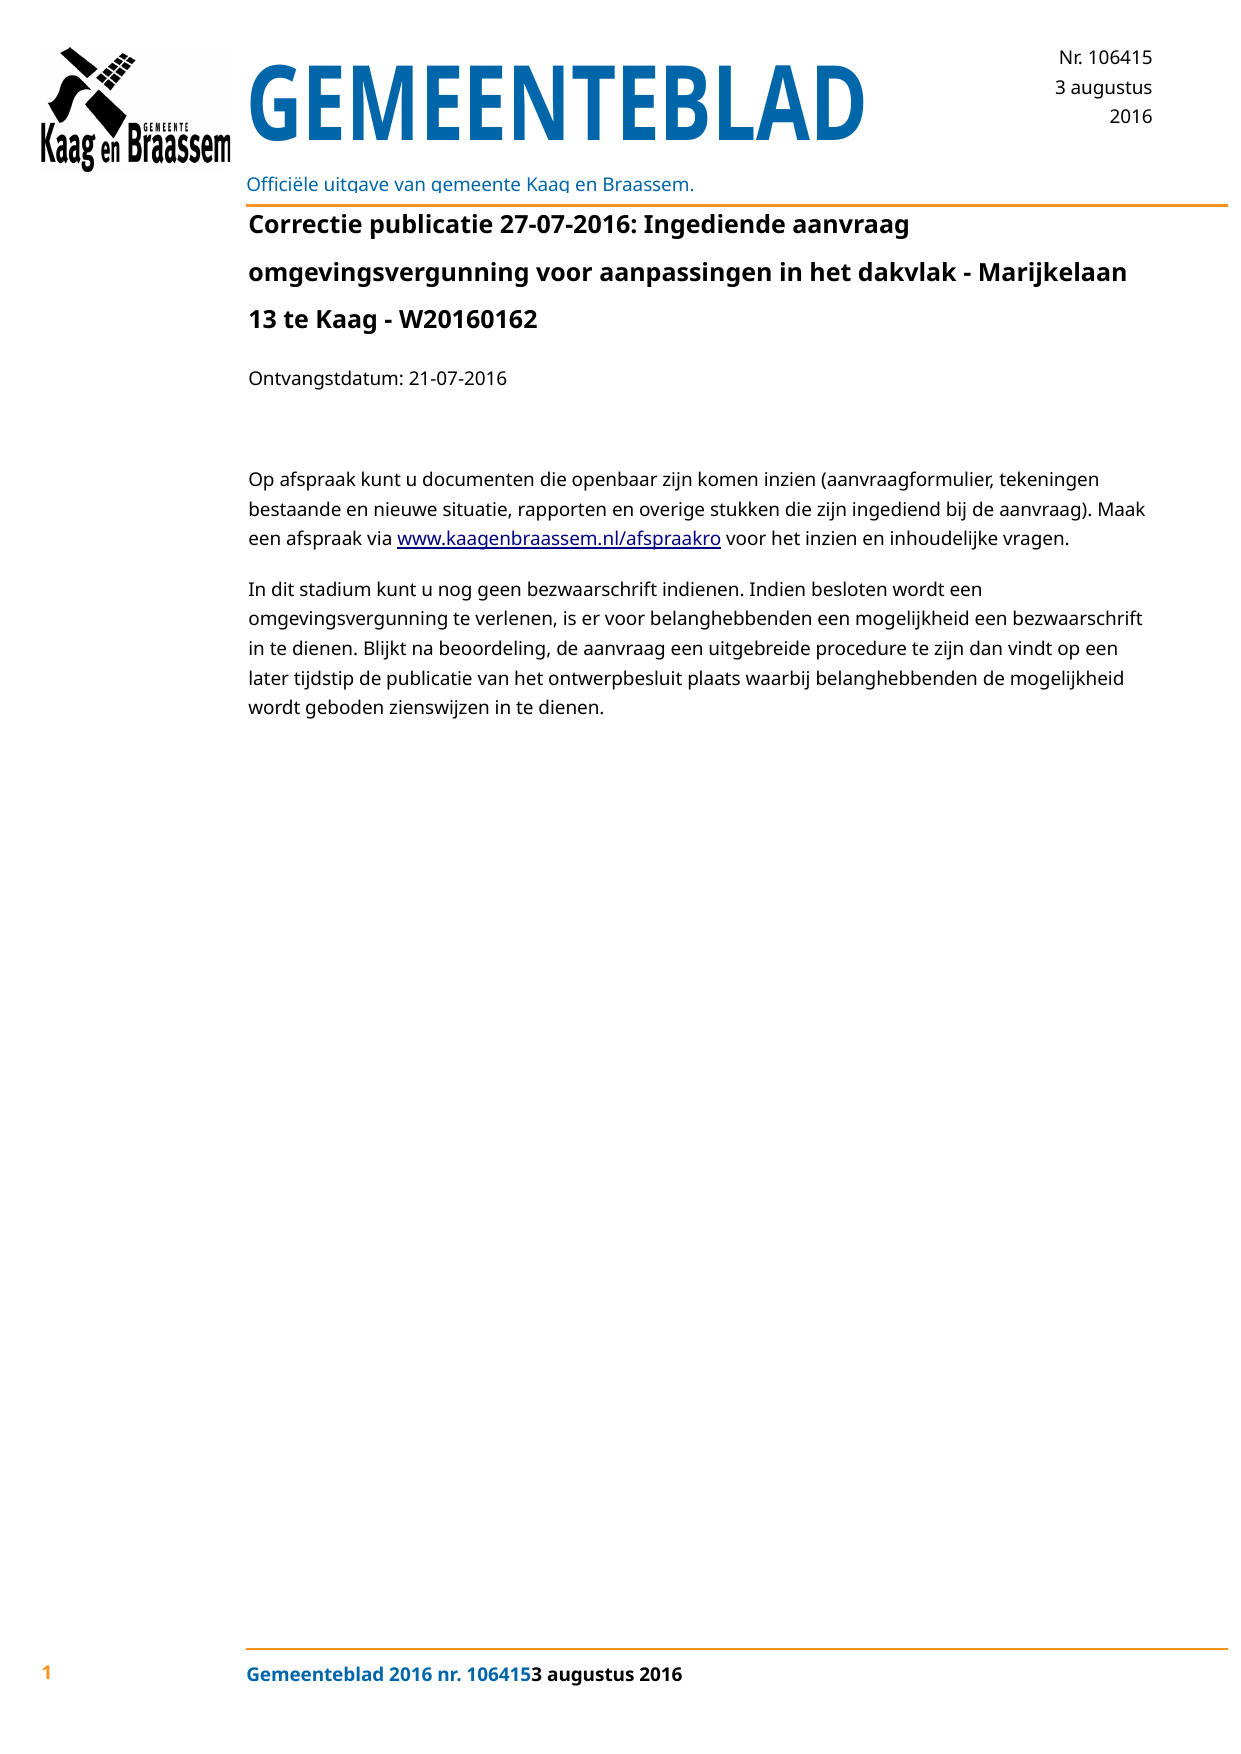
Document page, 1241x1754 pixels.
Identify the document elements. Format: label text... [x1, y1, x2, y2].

picture [41, 47, 231, 172]
text Ontvangstdatum: 21-07-2016 [248, 366, 1152, 391]
text Correctie publicatie 27-07-2016: Ingediende aanvraag omgevingsvergunning voor aanpassingen in het dakvlak - Marijkelaan 13 te Kaag - W20160162 [248, 207, 1152, 336]
text Op afspraak kunt u documenten die openbaar zijn komen inzien (aanvraagformulier, tekeningen bestaande en nieuwe situatie, rapporten en overige stukken die zijn ingediend bij de aanvraag). Maak een afspraak via www.kaagenbraassem.nl/afspraakro voor het inzien en inhoudelijke vragen. [248, 466, 1152, 551]
text In dit stadium kunt u nog geen bezwaarschrift indienen. Indien besloten wordt een omgevingsvergunning te verlenen, is er voor belanghebbenden een mogelijkheid een bezwaarschrift in te dienen. Blijkt na beoordeling, de aanvraag een uitgebreide procedure te zijn dan vindt op een later tijdstip de publicatie van het ontwerpbesluit plaats waarbij belanghebbenden de mogelijkheid wordt geboden zienswijzen in te dienen. [248, 576, 1152, 720]
